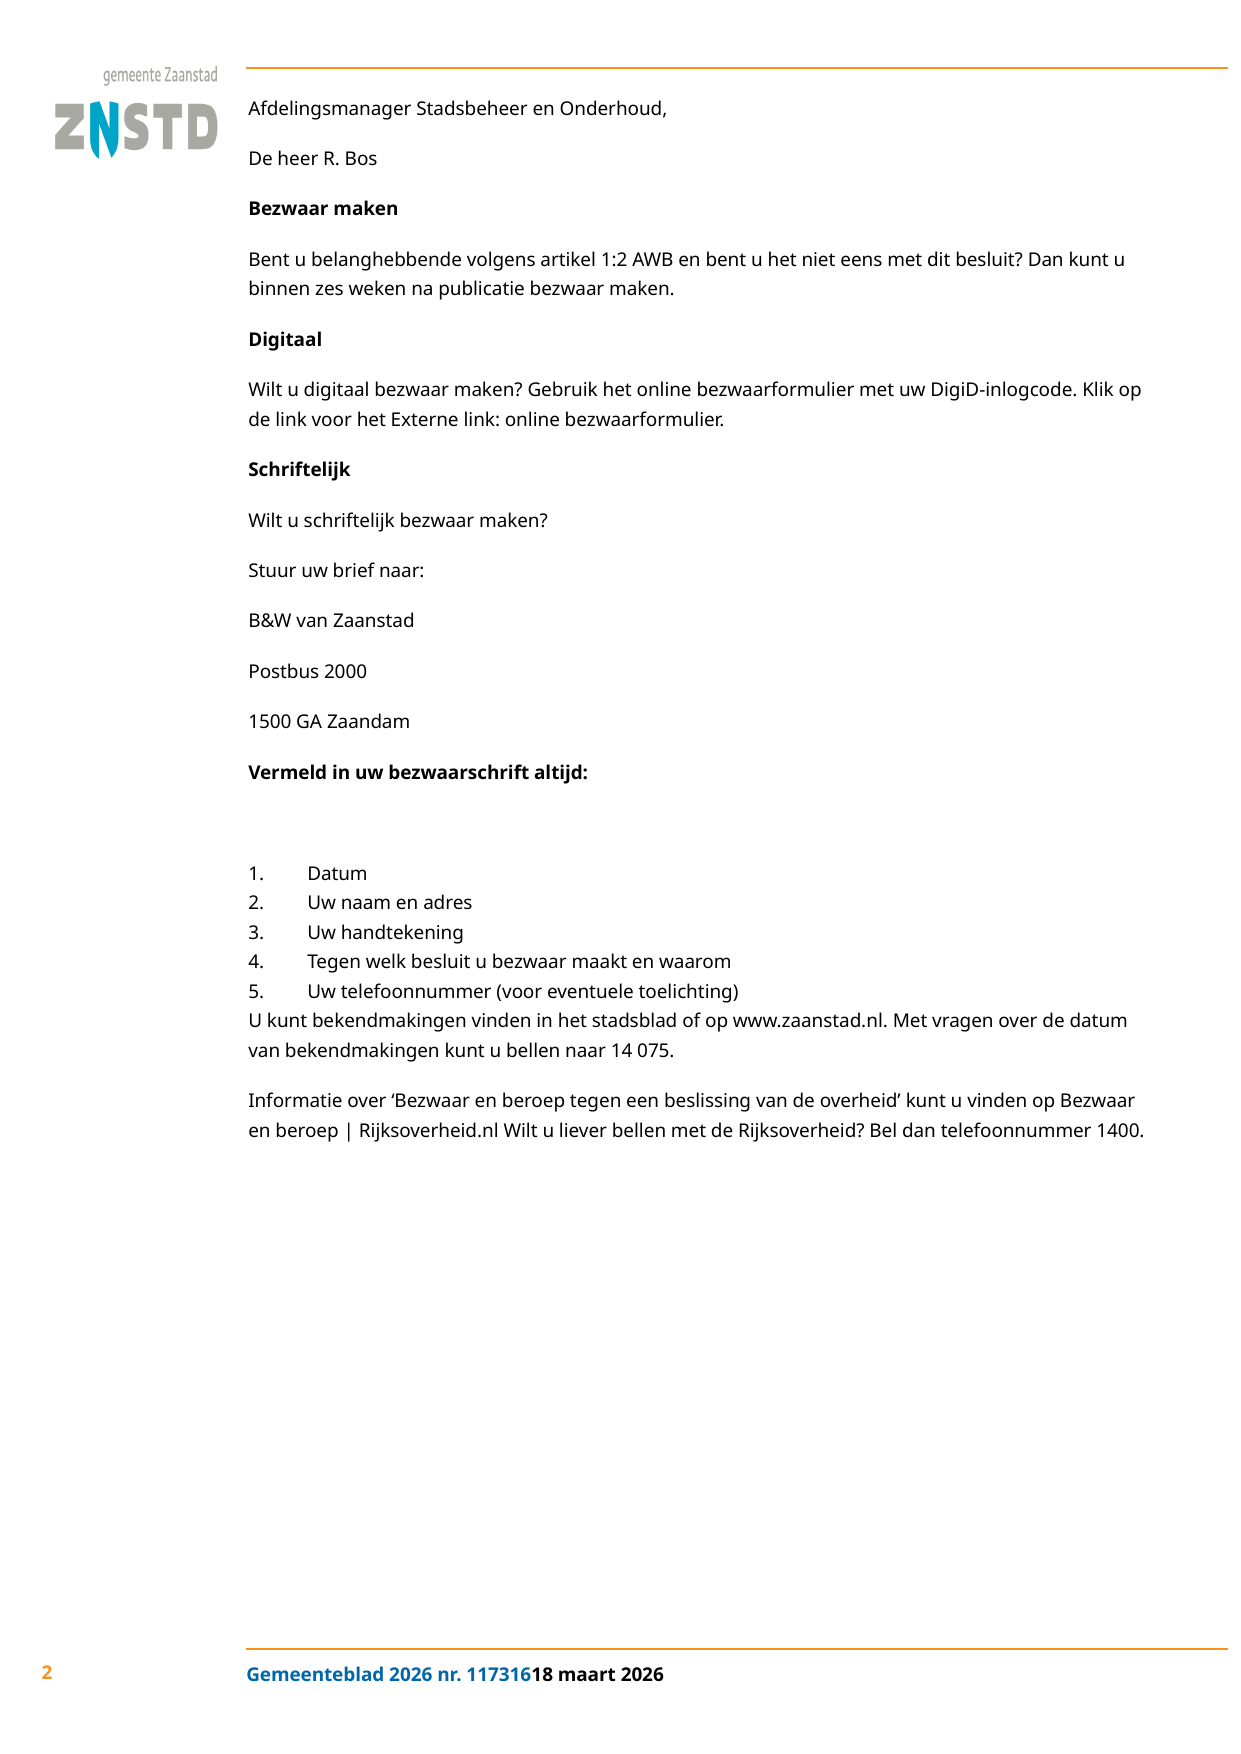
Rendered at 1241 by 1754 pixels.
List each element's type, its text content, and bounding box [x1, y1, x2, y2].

list Uw naam en adres [248, 889, 1152, 915]
list Uw handtekening [248, 919, 1152, 945]
text U kunt bekendmakingen vinden in het stadsblad of op www.zaanstad.nl. Met vragen over de datum van bekendmakingen kunt u bellen naar 14 075. [248, 1008, 1152, 1063]
text Schriftelijk [248, 456, 1152, 482]
text Afdelingsmanager Stadsbeheer en Onderhoud, [248, 95, 1152, 121]
text 1500 GA Zaandam [248, 708, 1152, 734]
text B&W van Zaanstad [248, 608, 1152, 633]
text Vermeld in uw bezwaarschrift altijd: [248, 759, 1152, 785]
picture [41, 47, 231, 172]
text Stuur uw brief naar: [248, 557, 1152, 583]
list Datum [248, 860, 1152, 886]
text Digitaal [248, 326, 1152, 352]
list Tegen welk besluit u bezwaar maakt en waarom [248, 948, 1152, 974]
text Wilt u digitaal bezwaar maken? Gebruik het online bezwaarformulier met uw DigiD-inlogcode. Klik op de link voor het Externe link: online bezwaarformulier. [248, 376, 1152, 432]
text Informatie over ‘Bezwaar en beroep tegen een beslissing van de overheid’ kunt u vinden op Bezwaar en beroep | Rijksoverheid.nl Wilt u liever bellen met de Rijksoverheid? Bel dan telefoonnummer 1400. [248, 1088, 1152, 1143]
text Bezwaar maken [248, 196, 1152, 221]
text Postbus 2000 [248, 658, 1152, 684]
text Wilt u schriftelijk bezwaar maken? [248, 507, 1152, 533]
list Uw telefoonnummer (voor eventuele toelichting) [248, 978, 1152, 1004]
text Bent u belanghebbende volgens artikel 1:2 AWB en bent u het niet eens met dit besluit? Dan kunt u binnen zes weken na publicatie bezwaar maken. [248, 246, 1152, 301]
text De heer R. Bos [248, 145, 1152, 171]
